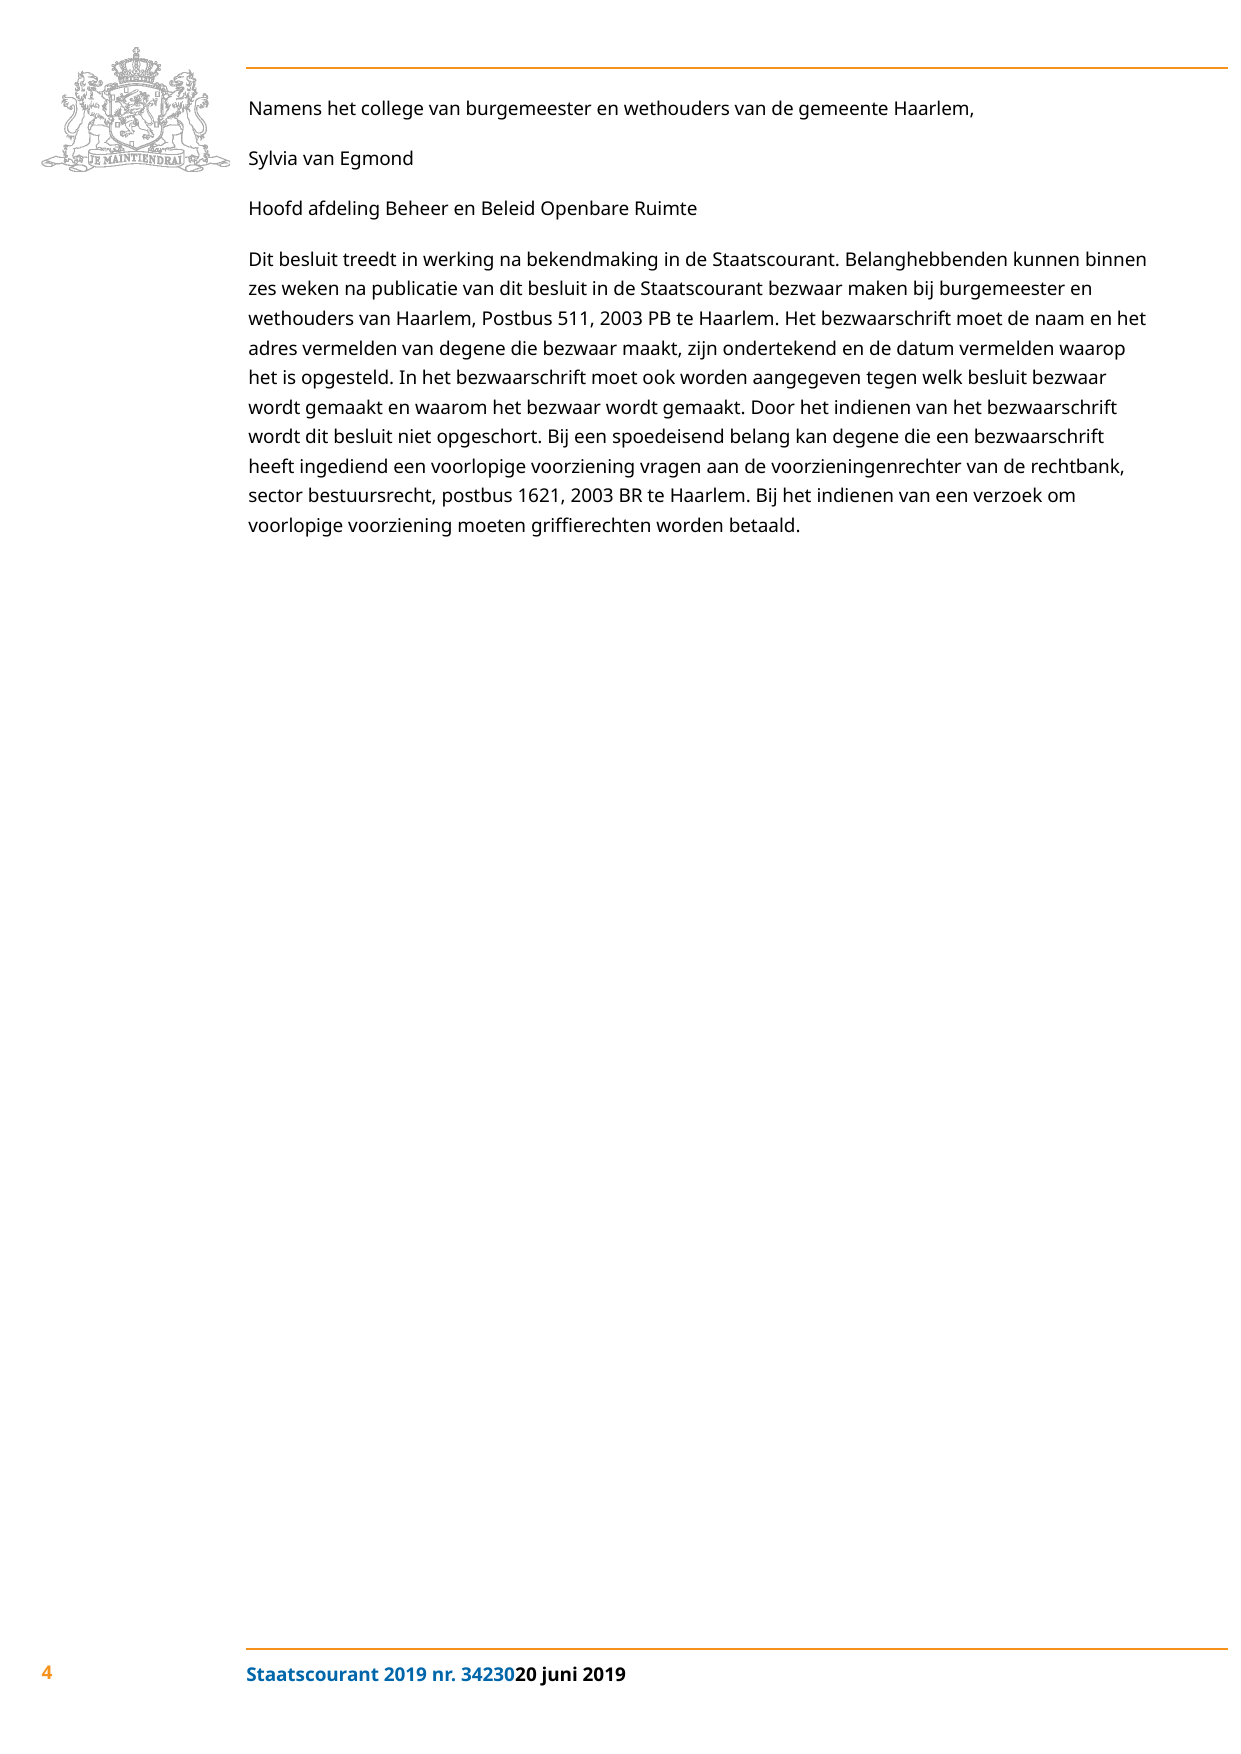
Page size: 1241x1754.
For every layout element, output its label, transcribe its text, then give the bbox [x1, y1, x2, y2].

text Namens het college van burgemeester en wethouders van de gemeente Haarlem, [248, 95, 1152, 121]
text Dit besluit treedt in werking na bekendmaking in de Staatscourant. Belanghebbenden kunnen binnen zes weken na publicatie van dit besluit in de Staatscourant bezwaar maken bij burgemeester en wethouders van Haarlem, Postbus 511, 2003 PB te Haarlem. Het bezwaarschrift moet de naam en het adres vermelden van degene die bezwaar maakt, zijn ondertekend en de datum vermelden waarop het is opgesteld. In het bezwaarschrift moet ook worden aangegeven tegen welk besluit bezwaar wordt gemaakt en waarom het bezwaar wordt gemaakt. Door het indienen van het bezwaarschrift wordt dit besluit niet opgeschort. Bij een spoedeisend belang kan degene die een bezwaarschrift heeft ingediend een voorlopige voorziening vragen aan de voorzieningenrechter van de rechtbank, sector bestuursrecht, postbus 1621, 2003 BR te Haarlem. Bij het indienen van een verzoek om voorlopige voorziening moeten griffierechten worden betaald. [248, 246, 1152, 538]
picture [41, 47, 231, 172]
text Hoofd afdeling Beheer en Beleid Openbare Ruimte [248, 196, 1152, 221]
text Sylvia van Egmond [248, 145, 1152, 171]
